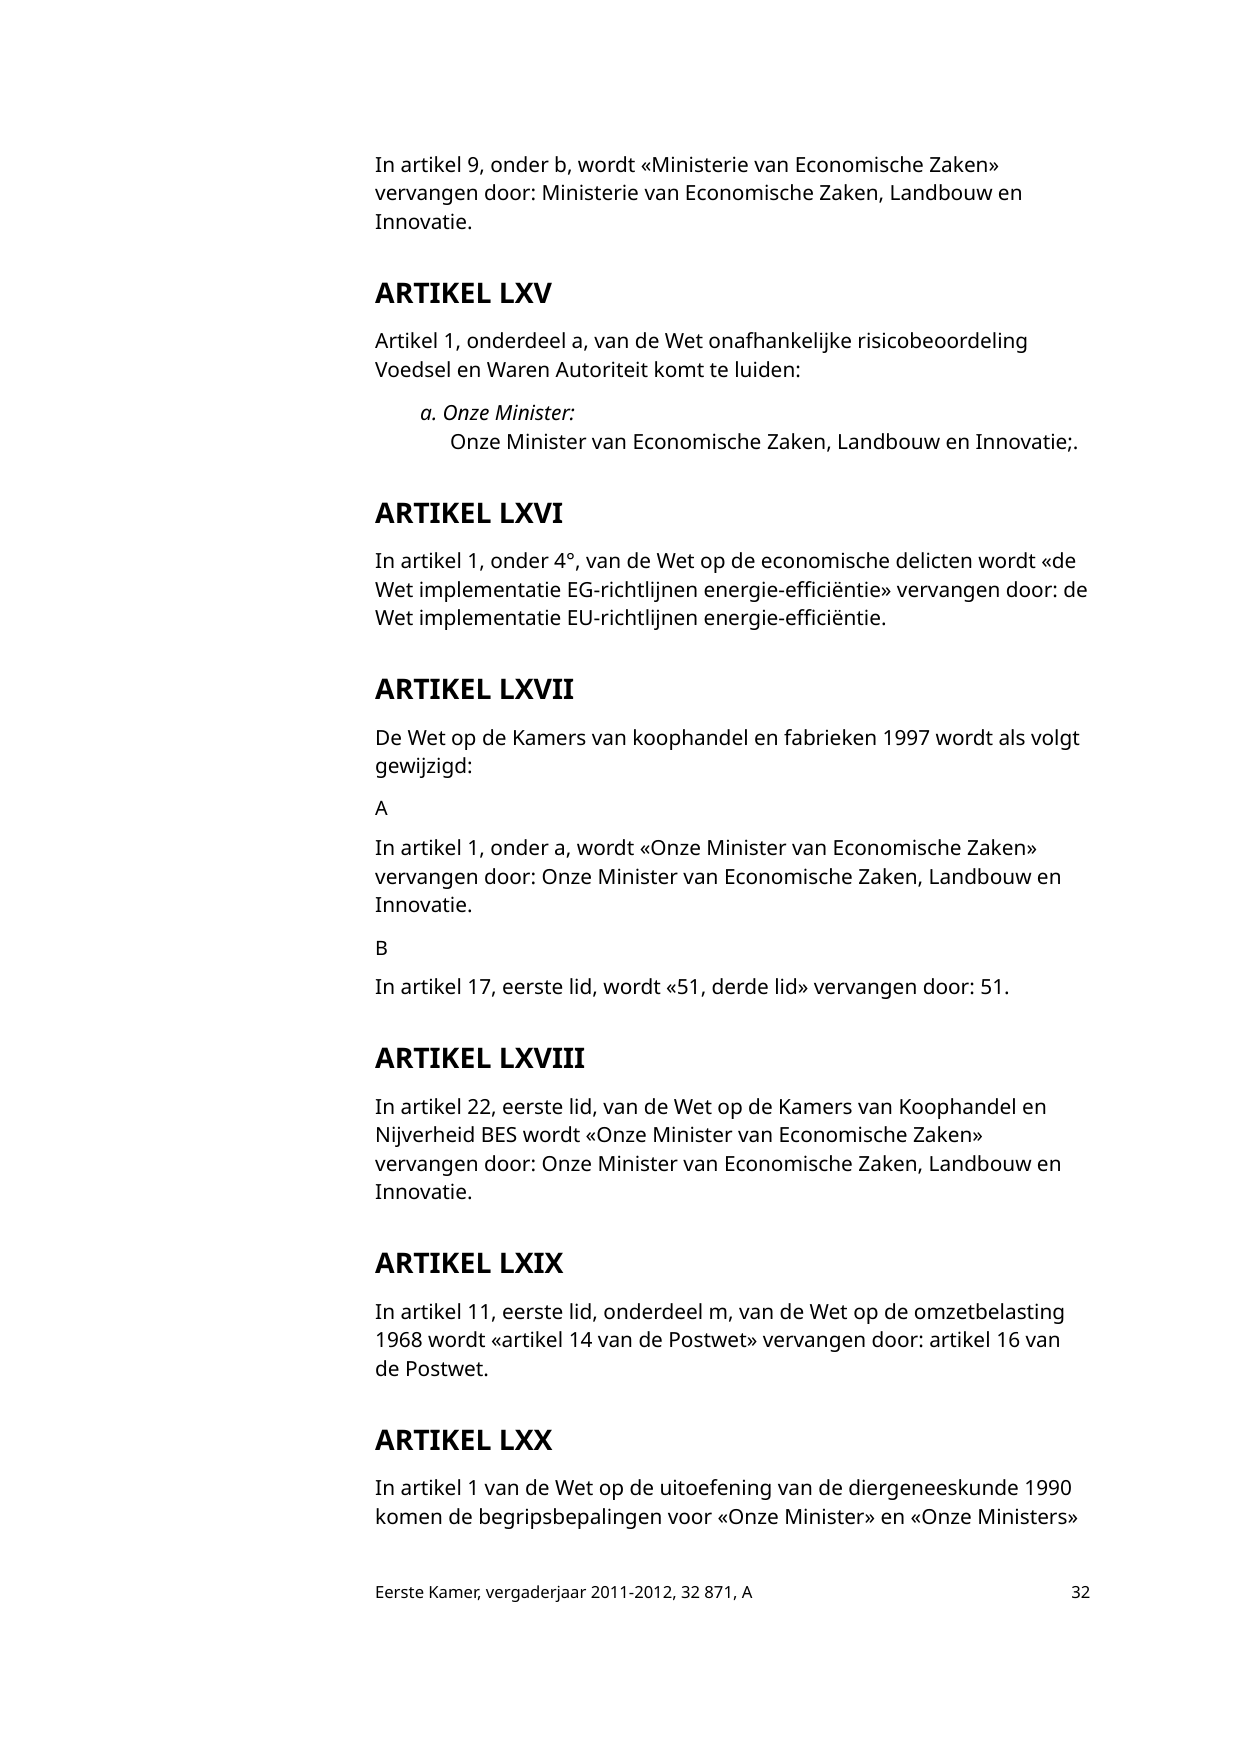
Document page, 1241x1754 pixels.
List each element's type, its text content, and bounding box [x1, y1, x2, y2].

subtitle ARTIKEL LXVIII [375, 1038, 1090, 1077]
text Onze Minister van Economische Zaken, Landbouw en Innovatie;. [450, 427, 1090, 455]
text Artikel 1, onderdeel a, van de Wet onafhankelijke risicobeoordeling Voedsel en Waren Autoriteit komt te luiden: [375, 326, 1090, 383]
text In artikel 11, eerste lid, onderdeel m, van de Wet op de omzetbelasting 1968 wordt «artikel 14 van de Postwet» vervangen door: artikel 16 van de Postwet. [375, 1297, 1090, 1382]
text B [375, 934, 1090, 961]
text In artikel 1 van de Wet op de uitoefening van de diergeneeskunde 1990 komen de begripsbepalingen voor «Onze Minister» en «Onze Ministers» [375, 1473, 1090, 1530]
text In artikel 1, onder a, wordt «Onze Minister van Economische Zaken» vervangen door: Onze Minister van Economische Zaken, Landbouw en Innovatie. [375, 833, 1090, 919]
text In artikel 1, onder 4°, van de Wet op de economische delicten wordt «de Wet implementatie EG-richtlijnen energie-efficiëntie» vervangen door: de Wet implementatie EU-richtlijnen energie-efficiëntie. [375, 546, 1090, 632]
text In artikel 17, eerste lid, wordt «51, derde lid» vervangen door: 51. [375, 972, 1090, 1001]
subtitle ARTIKEL LXX [375, 1420, 1090, 1458]
subtitle ARTIKEL LXIX [375, 1243, 1090, 1282]
text a. Onze Minister: [420, 398, 1090, 427]
text De Wet op de Kamers van koophandel en fabrieken 1997 wordt als volgt gewijzigd: [375, 723, 1090, 780]
subtitle ARTIKEL LXV [375, 273, 1090, 311]
text A [375, 795, 1090, 822]
subtitle ARTIKEL LXVII [375, 669, 1090, 708]
subtitle ARTIKEL LXVI [375, 493, 1090, 531]
text In artikel 9, onder b, wordt «Ministerie van Economische Zaken» vervangen door: Ministerie van Economische Zaken, Landbouw en Innovatie. [375, 150, 1090, 235]
text In artikel 22, eerste lid, van de Wet op de Kamers van Koophandel en Nijverheid BES wordt «Onze Minister van Economische Zaken» vervangen door: Onze Minister van Economische Zaken, Landbouw en Innovatie. [375, 1092, 1090, 1206]
